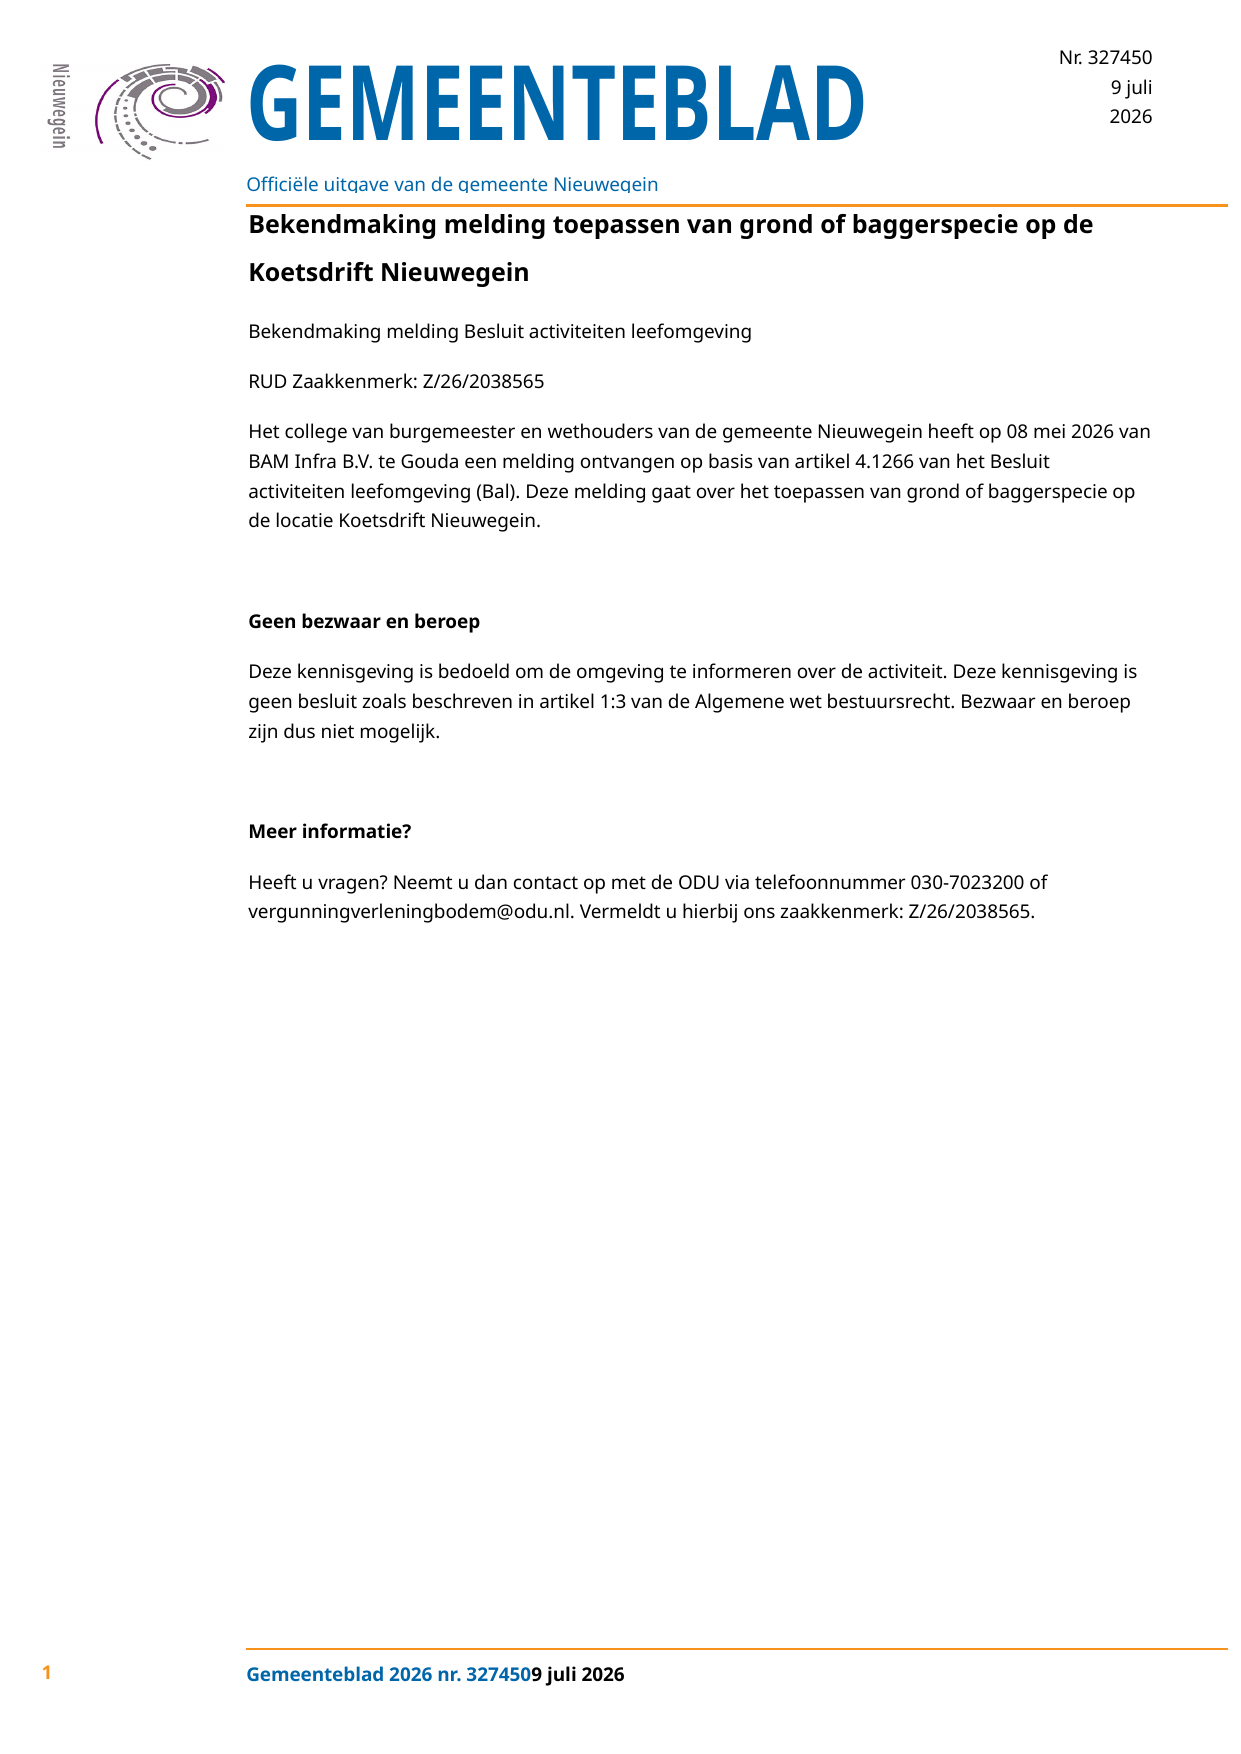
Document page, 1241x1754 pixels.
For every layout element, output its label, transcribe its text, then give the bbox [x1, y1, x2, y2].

text Bekendmaking melding toepassen van grond of baggerspecie op de Koetsdrift Nieuwegein [248, 207, 1152, 288]
text Meer informatie? [248, 819, 1152, 844]
text Bekendmaking melding Besluit activiteiten leefomgeving [248, 318, 1152, 344]
text Heeft u vragen? Neemt u dan contact op met de ODU via telefoonnummer 030-7023200 of vergunningverleningbodem@odu.nl. Vermeldt u hierbij ons zaakkenmerk: Z/26/2038565. [248, 869, 1152, 924]
text Het college van burgemeester en wethouders van de gemeente Nieuwegein heeft op 08 mei 2026 van BAM Infra B.V. te Gouda een melding ontvangen op basis van artikel 4.1266 van het Besluit activiteiten leefomgeving (Bal). Deze melding gaat over het toepassen van grond of baggerspecie op de locatie Koetsdrift Nieuwegein. [248, 419, 1152, 533]
text Deze kennisgeving is bedoeld om de omgeving te informeren over de activiteit. Deze kennisgeving is geen besluit zoals beschreven in artikel 1:3 van de Algemene wet bestuursrecht. Bezwaar en beroep zijn dus niet mogelijk. [248, 659, 1152, 744]
text Geen bezwaar en beroep [248, 608, 1152, 634]
text RUD Zaakkenmerk: Z/26/2038565 [248, 368, 1152, 394]
picture [41, 47, 231, 172]
